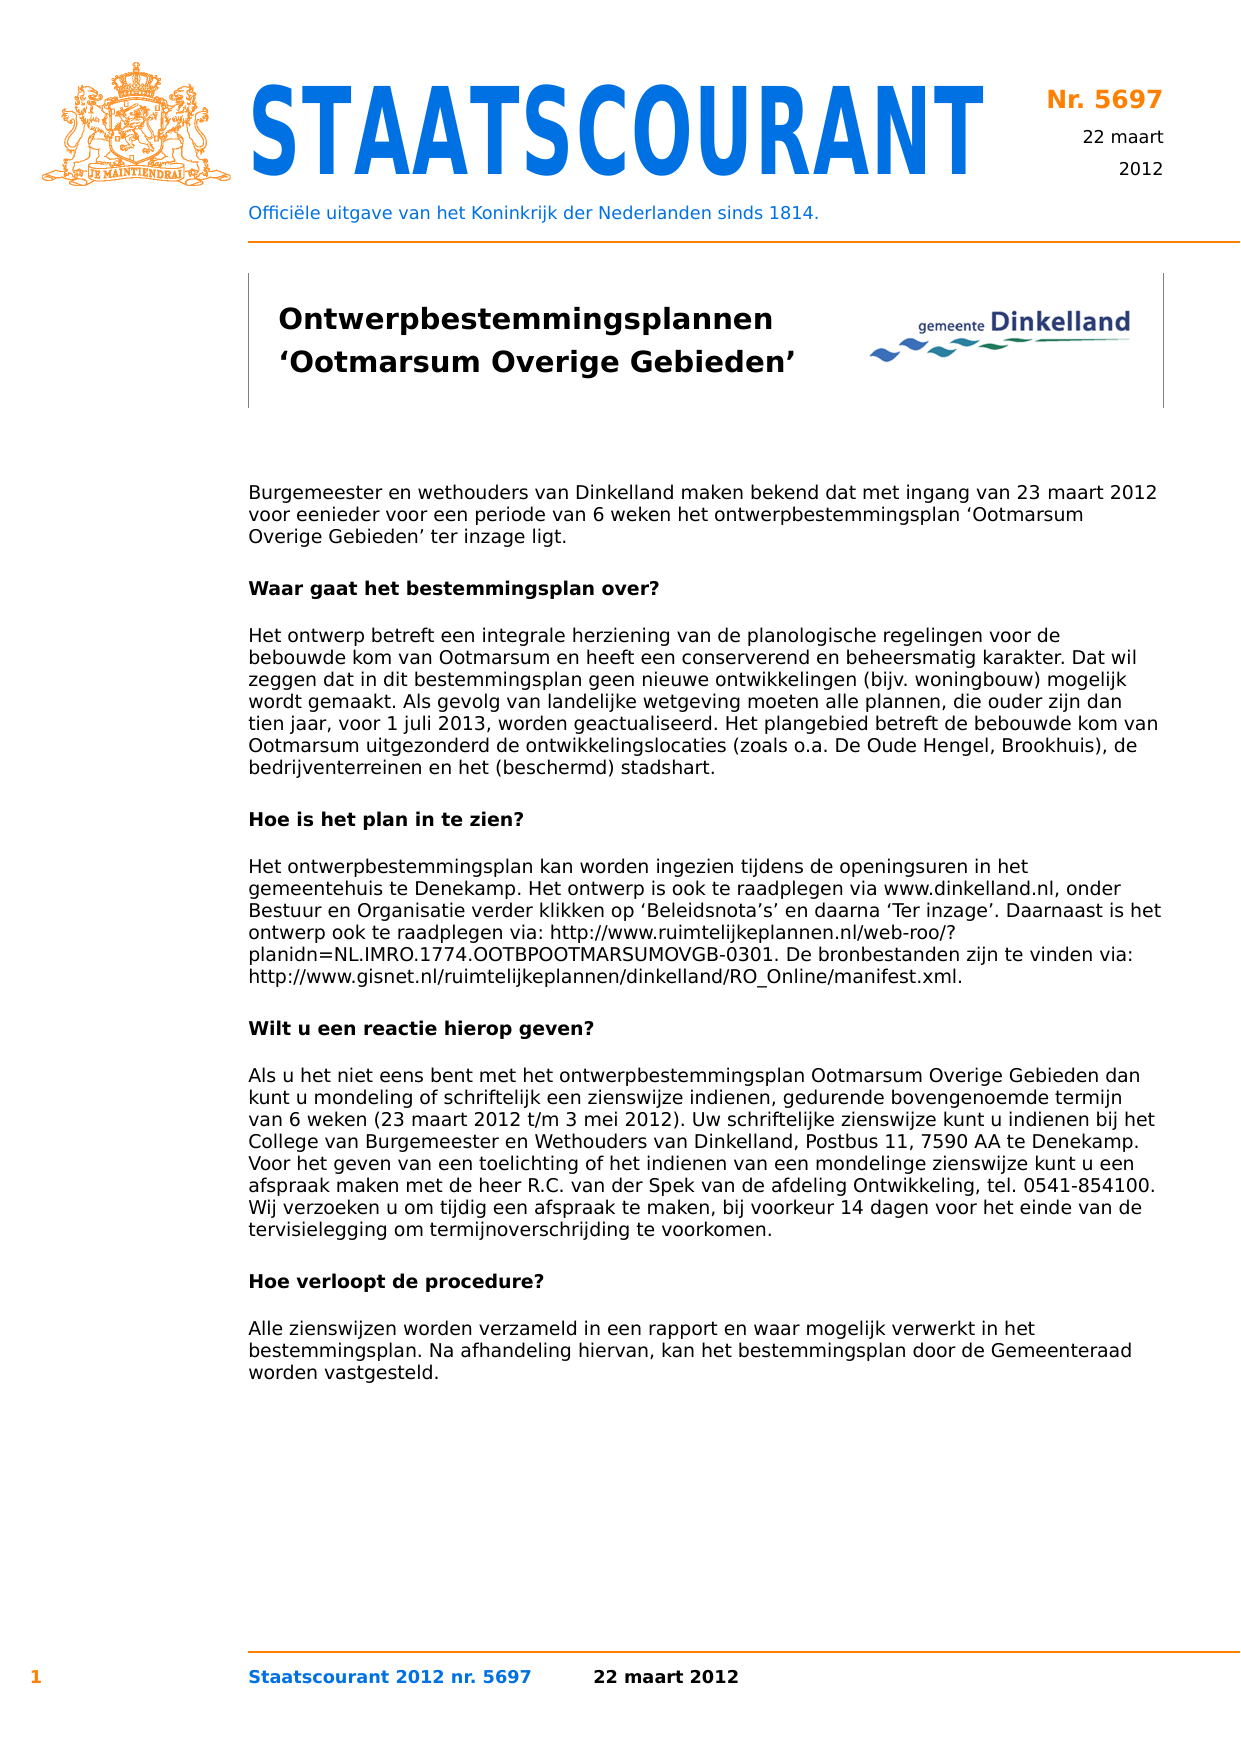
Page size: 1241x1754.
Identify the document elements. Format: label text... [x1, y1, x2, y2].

table_cell Officiële uitgave van het Koninkrijk der Nederlanden sinds 1814. [248, 203, 1240, 241]
picture [41, 62, 231, 186]
subtitle Hoe verloopt de procedure? [248, 1271, 1163, 1293]
subtitle Hoe is het plan in te zien? [248, 809, 1163, 831]
text Alle zienswijzen worden verzameld in een rapport en waar mogelijk verwerkt in het bestemmingsplan. Na afhandeling hiervan, kan het bestemmingsplan door de Gemeenteraad worden vastgesteld. [248, 1318, 1163, 1384]
subtitle Wilt u een reactie hierop geven? [248, 1018, 1163, 1040]
picture [867, 302, 1134, 368]
text Voor het geven van een toelichting of het indienen van een mondelinge zienswijze kunt u een afspraak maken met de heer R.C. van der Spek van de afdeling Ontwikkeling, tel. 0541-854100. Wij verzoeken u om tijdig een afspraak te maken, bij voorkeur 14 dagen voor het einde van de tervisielegging om termijnoverschrijding te voorkomen. [248, 1153, 1163, 1241]
text Het ontwerp betreft een integrale herziening van de planologische regelingen voor de bebouwde kom van Ootmarsum en heeft een conserverend en beheersmatig karakter. Dat wil zeggen dat in dit bestemmingsplan geen nieuwe ontwikkelingen (bijv. woningbouw) mogelijk wordt gemaakt. Als gevolg van landelijke wetgeving moeten alle plannen, die ouder zijn dan tien jaar, voor 1 juli 2013, worden geactualiseerd. Het plangebied betreft de bebouwde kom van Ootmarsum uitgezonderd de ontwikkelingslocaties (zoals o.a. De Oude Hengel, Brookhuis), de bedrijventerreinen en het (beschermd) stadshart. [248, 625, 1163, 779]
text Als u het niet eens bent met het ontwerpbestemmingsplan Ootmarsum Overige Gebieden dan kunt u mondeling of schriftelijk een zienswijze indienen, gedurende bovengenoemde termijn van 6 weken (23 maart 2012 t/m 3 mei 2012). Uw schriftelijke zienswijze kunt u indienen bij het College van Burgemeester en Wethouders van Dinkelland, Postbus 11, 7590 AA te Denekamp. [248, 1065, 1163, 1153]
table_header Nr. 5697 [998, 62, 1240, 121]
table_cell 22 maart [998, 121, 1240, 153]
subtitle Waar gaat het bestemmingsplan over? [248, 578, 1163, 600]
subtitle Ontwerpbestemmingsplannen ‘Ootmarsum Overige Gebieden’ [249, 273, 1163, 408]
table_header STAATSCOURANT [248, 62, 998, 203]
table_header [25, 62, 248, 241]
text Het ontwerpbestemmingsplan kan worden ingezien tijdens de openingsuren in het gemeentehuis te Denekamp. Het ontwerp is ook te raadplegen via www.dinkelland.nl, onder Bestuur en Organisatie verder klikken op ‘Beleidsnota’s’ en daarna ‘Ter inzage’. Daarnaast is het ontwerp ook te raadplegen via: http://www.ruimtelijkeplannen.nl/web-roo/?planidn=NL.IMRO.1774.OOTBPOOTMARSUMOVGB-0301. De bronbestanden zijn te vinden via: http://www.gisnet.nl/ruimtelijkeplannen/dinkelland/RO_Online/manifest.xml. [248, 856, 1163, 988]
table_cell 2012 [998, 153, 1240, 203]
text Burgemeester en wethouders van Dinkelland maken bekend dat met ingang van 23 maart 2012 voor eenieder voor een periode van 6 weken het ontwerpbestemmingsplan ‘Ootmarsum Overige Gebieden’ ter inzage ligt. [248, 482, 1163, 548]
